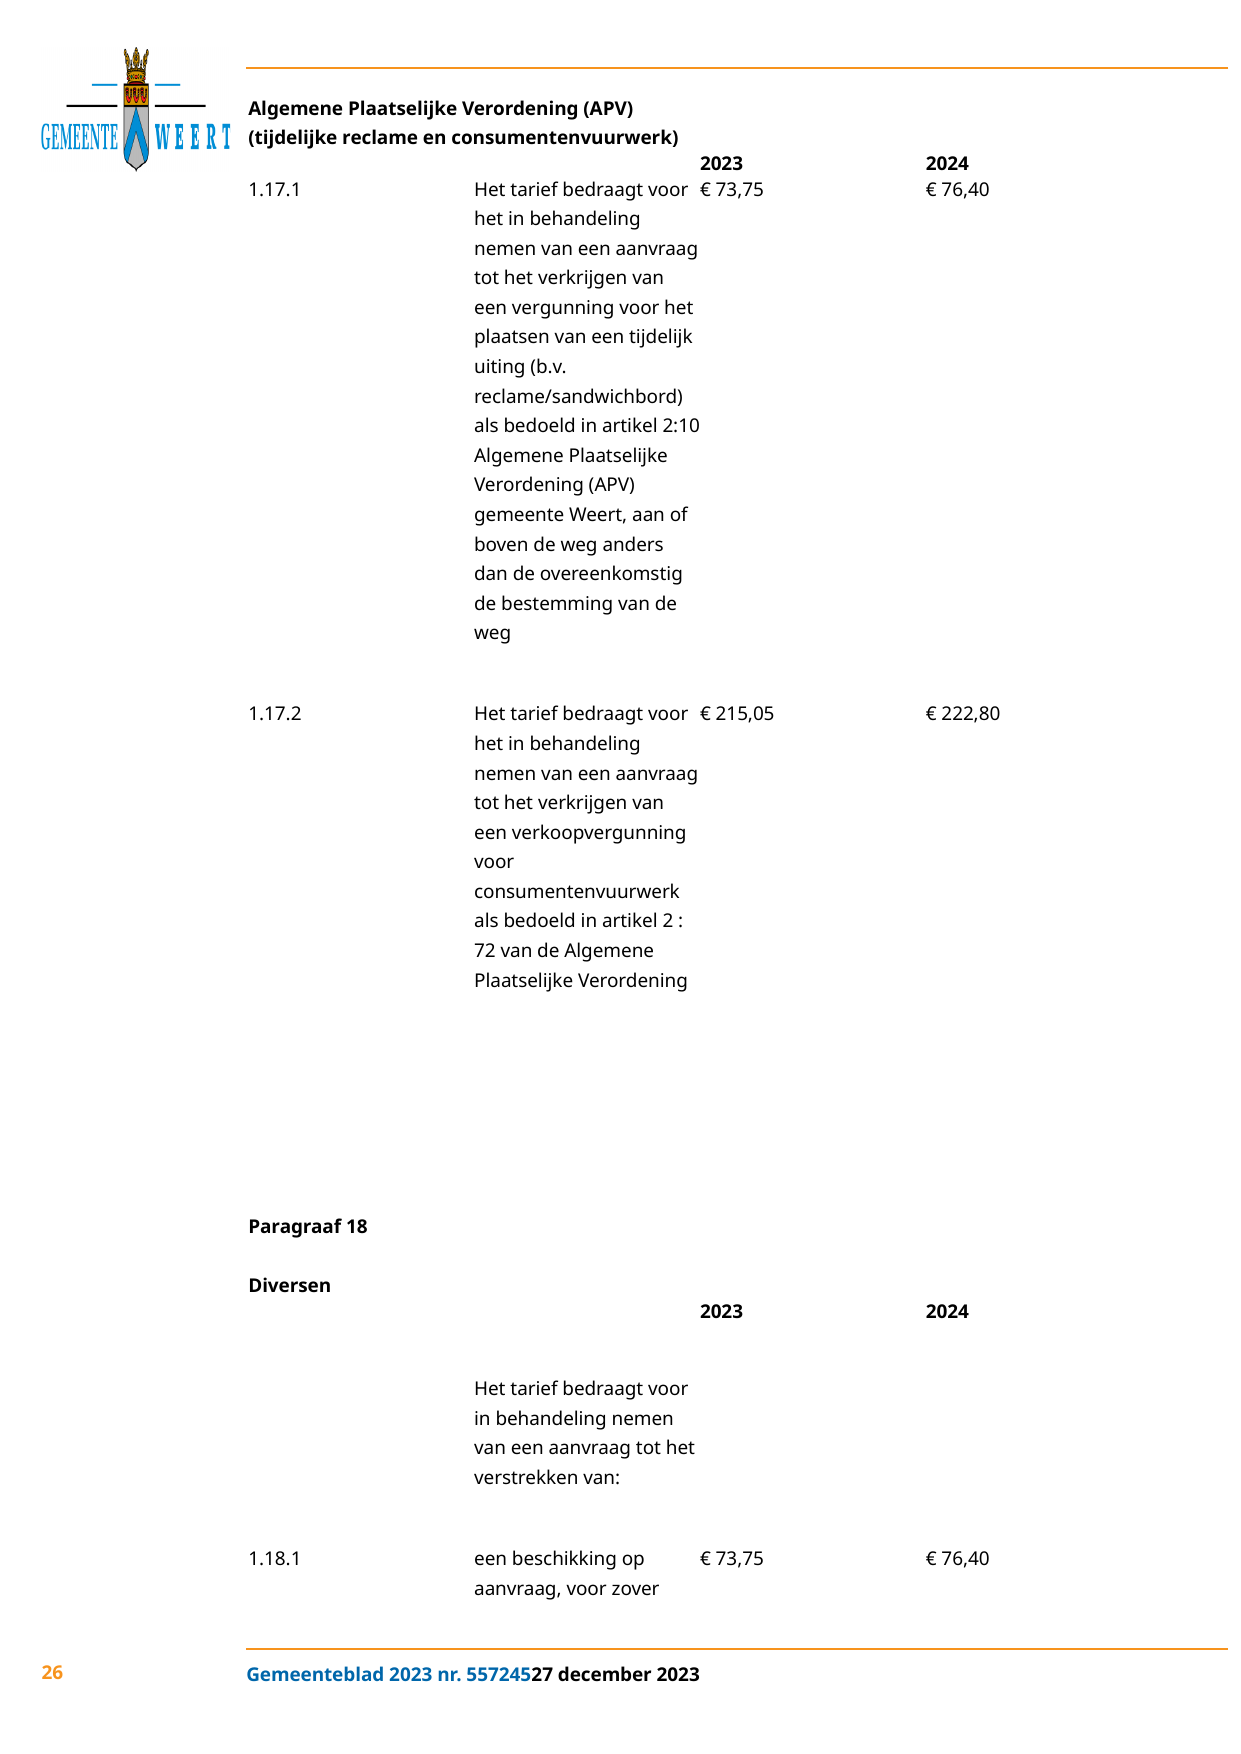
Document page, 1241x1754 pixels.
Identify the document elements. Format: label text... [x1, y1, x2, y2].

table_cell [926, 1375, 1152, 1519]
table_cell 1.17.2 [248, 701, 474, 1052]
table_cell [248, 1324, 474, 1350]
table_cell [248, 1103, 474, 1129]
table_cell € 73,75 [700, 176, 926, 675]
table_cell € 76,40 [926, 176, 1152, 675]
table_cell [700, 1103, 926, 1129]
table_header [700, 1213, 926, 1298]
table_cell € 222,80 [926, 701, 1152, 1052]
table_cell [926, 675, 1152, 701]
table_cell [248, 150, 474, 176]
table_cell [700, 675, 926, 701]
table_cell [926, 1155, 1152, 1180]
table_cell [474, 1155, 700, 1180]
table_cell 2024 [926, 1298, 1152, 1324]
table_cell [700, 1078, 926, 1103]
table_cell [248, 1078, 474, 1103]
table_header Algemene Plaatselijke Verordening (APV) (tijdelijke reclame en consumentenvuurwerk) [248, 95, 700, 150]
table_cell [700, 1129, 926, 1155]
table_cell [926, 1103, 1152, 1129]
table_cell 2023 [700, 1298, 926, 1324]
table_cell [248, 1298, 474, 1324]
table_header Paragraaf 18 Diversen [248, 1213, 700, 1298]
table_cell € 215,05 [700, 701, 926, 1052]
table_cell [248, 1350, 474, 1375]
table_cell [926, 1324, 1152, 1350]
table_header [926, 1213, 1152, 1298]
table_cell een beschikking op aanvraag, voor zover [474, 1545, 700, 1601]
table_cell [700, 1324, 926, 1350]
table_cell € 76,40 [926, 1545, 1152, 1601]
table_cell [926, 1078, 1152, 1103]
table_cell [474, 1520, 700, 1545]
table_header [700, 95, 926, 150]
table_cell 1.17.1 [248, 176, 474, 675]
table_cell [474, 675, 700, 701]
table_cell [248, 1375, 474, 1519]
table_cell [474, 1052, 700, 1077]
table_cell [474, 1129, 700, 1155]
table_cell € 73,75 [700, 1545, 926, 1601]
table_cell [474, 1078, 700, 1103]
table_cell [248, 1155, 474, 1180]
table_cell [700, 1155, 926, 1180]
table_cell 1.18.1 [248, 1545, 474, 1601]
table_cell [248, 675, 474, 701]
table_cell [248, 1052, 474, 1077]
table_cell 2023 [700, 150, 926, 176]
table_cell [926, 1520, 1152, 1545]
table_cell Het tarief bedraagt voor in behandeling nemen van een aanvraag tot het verstrekken van: [474, 1375, 700, 1519]
table_cell [474, 1324, 700, 1350]
table_cell [700, 1052, 926, 1077]
table_cell [926, 1350, 1152, 1375]
table_cell [474, 1103, 700, 1129]
table_cell [248, 1129, 474, 1155]
table_cell [926, 1052, 1152, 1077]
table_cell [700, 1350, 926, 1375]
table_header [926, 95, 1152, 150]
picture [41, 47, 231, 172]
table_cell [474, 1298, 700, 1324]
table_cell [700, 1375, 926, 1519]
table_cell [474, 1350, 700, 1375]
table_cell [248, 1520, 474, 1545]
table_cell Het tarief bedraagt voor het in behandeling nemen van een aanvraag tot het verkrijgen van een vergunning voor het plaatsen van een tijdelijk uiting (b.v. reclame/sandwichbord) als bedoeld in artikel 2:10 Algemene Plaatselijke Verordening (APV) gemeente Weert, aan of boven de weg anders dan de overeenkomstig de bestemming van de weg [474, 176, 700, 675]
table_cell [700, 1520, 926, 1545]
table_cell [926, 1129, 1152, 1155]
table_cell [474, 150, 700, 176]
table_cell 2024 [926, 150, 1152, 176]
table_cell Het tarief bedraagt voor het in behandeling nemen van een aanvraag tot het verkrijgen van een verkoopvergunning voor consumentenvuurwerk als bedoeld in artikel 2 : 72 van de Algemene Plaatselijke Verordening [474, 701, 700, 1052]
